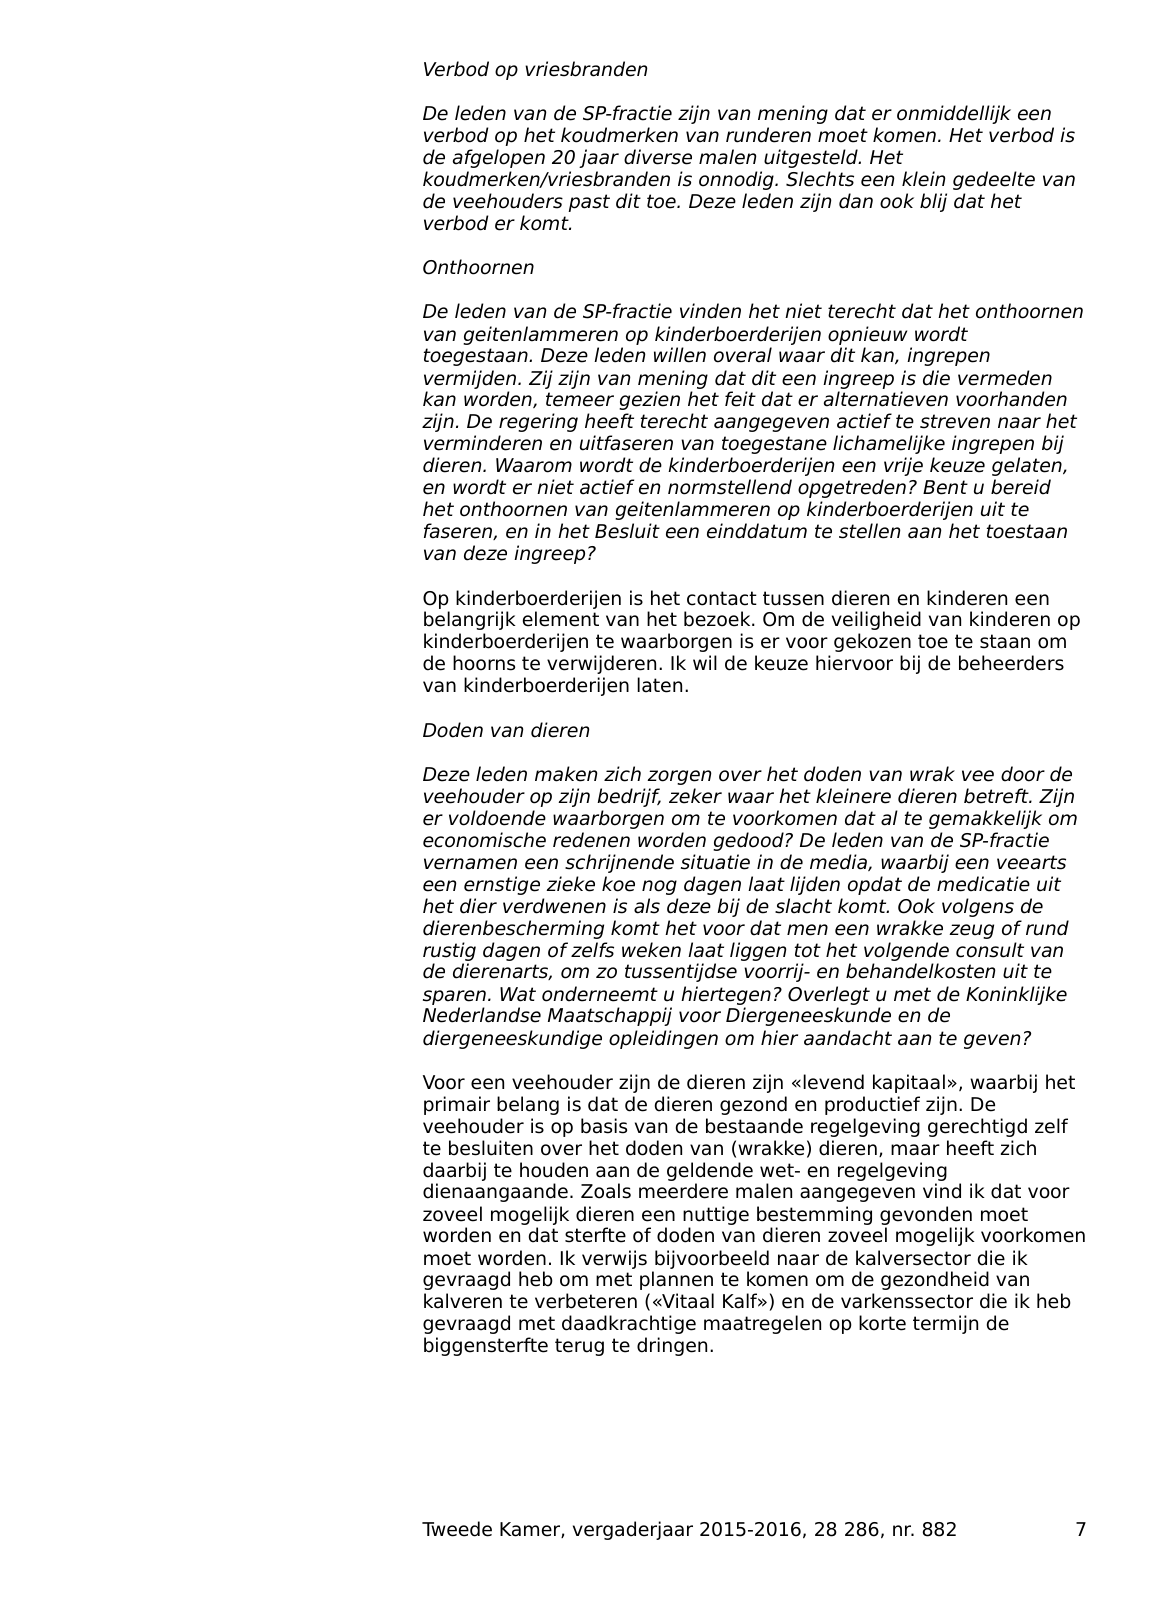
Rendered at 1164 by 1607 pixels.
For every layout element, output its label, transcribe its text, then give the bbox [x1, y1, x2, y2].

text Op kinderboerderijen is het contact tussen dieren en kinderen een belangrijk element van het bezoek. Om de veiligheid van kinderen op kinderboerderijen te waarborgen is er voor gekozen toe te staan om de hoorns te verwijderen. Ik wil de keuze hiervoor bij de beheerders van kinderboerderijen laten. [422, 587, 1087, 697]
subtitle Onthoornen [422, 257, 1087, 279]
text Voor een veehouder zijn de dieren zijn «levend kapitaal», waarbij het primair belang is dat de dieren gezond en productief zijn. De veehouder is op basis van de bestaande regelgeving gerechtigd zelf te besluiten over het doden van (wrakke) dieren, maar heeft zich daarbij te houden aan de geldende wet- en regelgeving dienaangaande. Zoals meerdere malen aangegeven vind ik dat voor zoveel mogelijk dieren een nuttige bestemming gevonden moet worden en dat sterfte of doden van dieren zoveel mogelijk voorkomen moet worden. Ik verwijs bijvoorbeeld naar de kalversector die ik gevraagd heb om met plannen te komen om de gezondheid van kalveren te verbeteren («Vitaal Kalf») en de varkenssector die ik heb gevraagd met daadkrachtige maatregelen op korte termijn de biggensterfte terug te dringen. [422, 1072, 1087, 1357]
text De leden van de SP-fractie zijn van mening dat er onmiddellijk een verbod op het koudmerken van runderen moet komen. Het verbod is de afgelopen 20 jaar diverse malen uitgesteld. Het koudmerken/vriesbranden is onnodig. Slechts een klein gedeelte van de veehouders past dit toe. Deze leden zijn dan ook blij dat het verbod er komt. [422, 103, 1087, 235]
subtitle Verbod op vriesbranden [422, 59, 1087, 81]
subtitle Doden van dieren [422, 719, 1087, 741]
text De leden van de SP-fractie vinden het niet terecht dat het onthoornen van geitenlammeren op kinderboerderijen opnieuw wordt toegestaan. Deze leden willen overal waar dit kan, ingrepen vermijden. Zij zijn van mening dat dit een ingreep is die vermeden kan worden, temeer gezien het feit dat er alternatieven voorhanden zijn. De regering heeft terecht aangegeven actief te streven naar het verminderen en uitfaseren van toegestane lichamelijke ingrepen bij dieren. Waarom wordt de kinderboerderijen een vrije keuze gelaten, en wordt er niet actief en normstellend opgetreden? Bent u bereid het onthoornen van geitenlammeren op kinderboerderijen uit te faseren, en in het Besluit een einddatum te stellen aan het toestaan van deze ingreep? [422, 301, 1087, 565]
text Deze leden maken zich zorgen over het doden van wrak vee door de veehouder op zijn bedrijf, zeker waar het kleinere dieren betreft. Zijn er voldoende waarborgen om te voorkomen dat al te gemakkelijk om economische redenen worden gedood? De leden van de SP-fractie vernamen een schrijnende situatie in de media, waarbij een veearts een ernstige zieke koe nog dagen laat lijden opdat de medicatie uit het dier verdwenen is als deze bij de slacht komt. Ook volgens de dierenbescherming komt het voor dat men een wrakke zeug of rund rustig dagen of zelfs weken laat liggen tot het volgende consult van de dierenarts, om zo tussentijdse voorrij- en behandelkosten uit te sparen. Wat onderneemt u hiertegen? Overlegt u met de Koninklijke Nederlandse Maatschappij voor Diergeneeskunde en de diergeneeskundige opleidingen om hier aandacht aan te geven? [422, 764, 1087, 1049]
